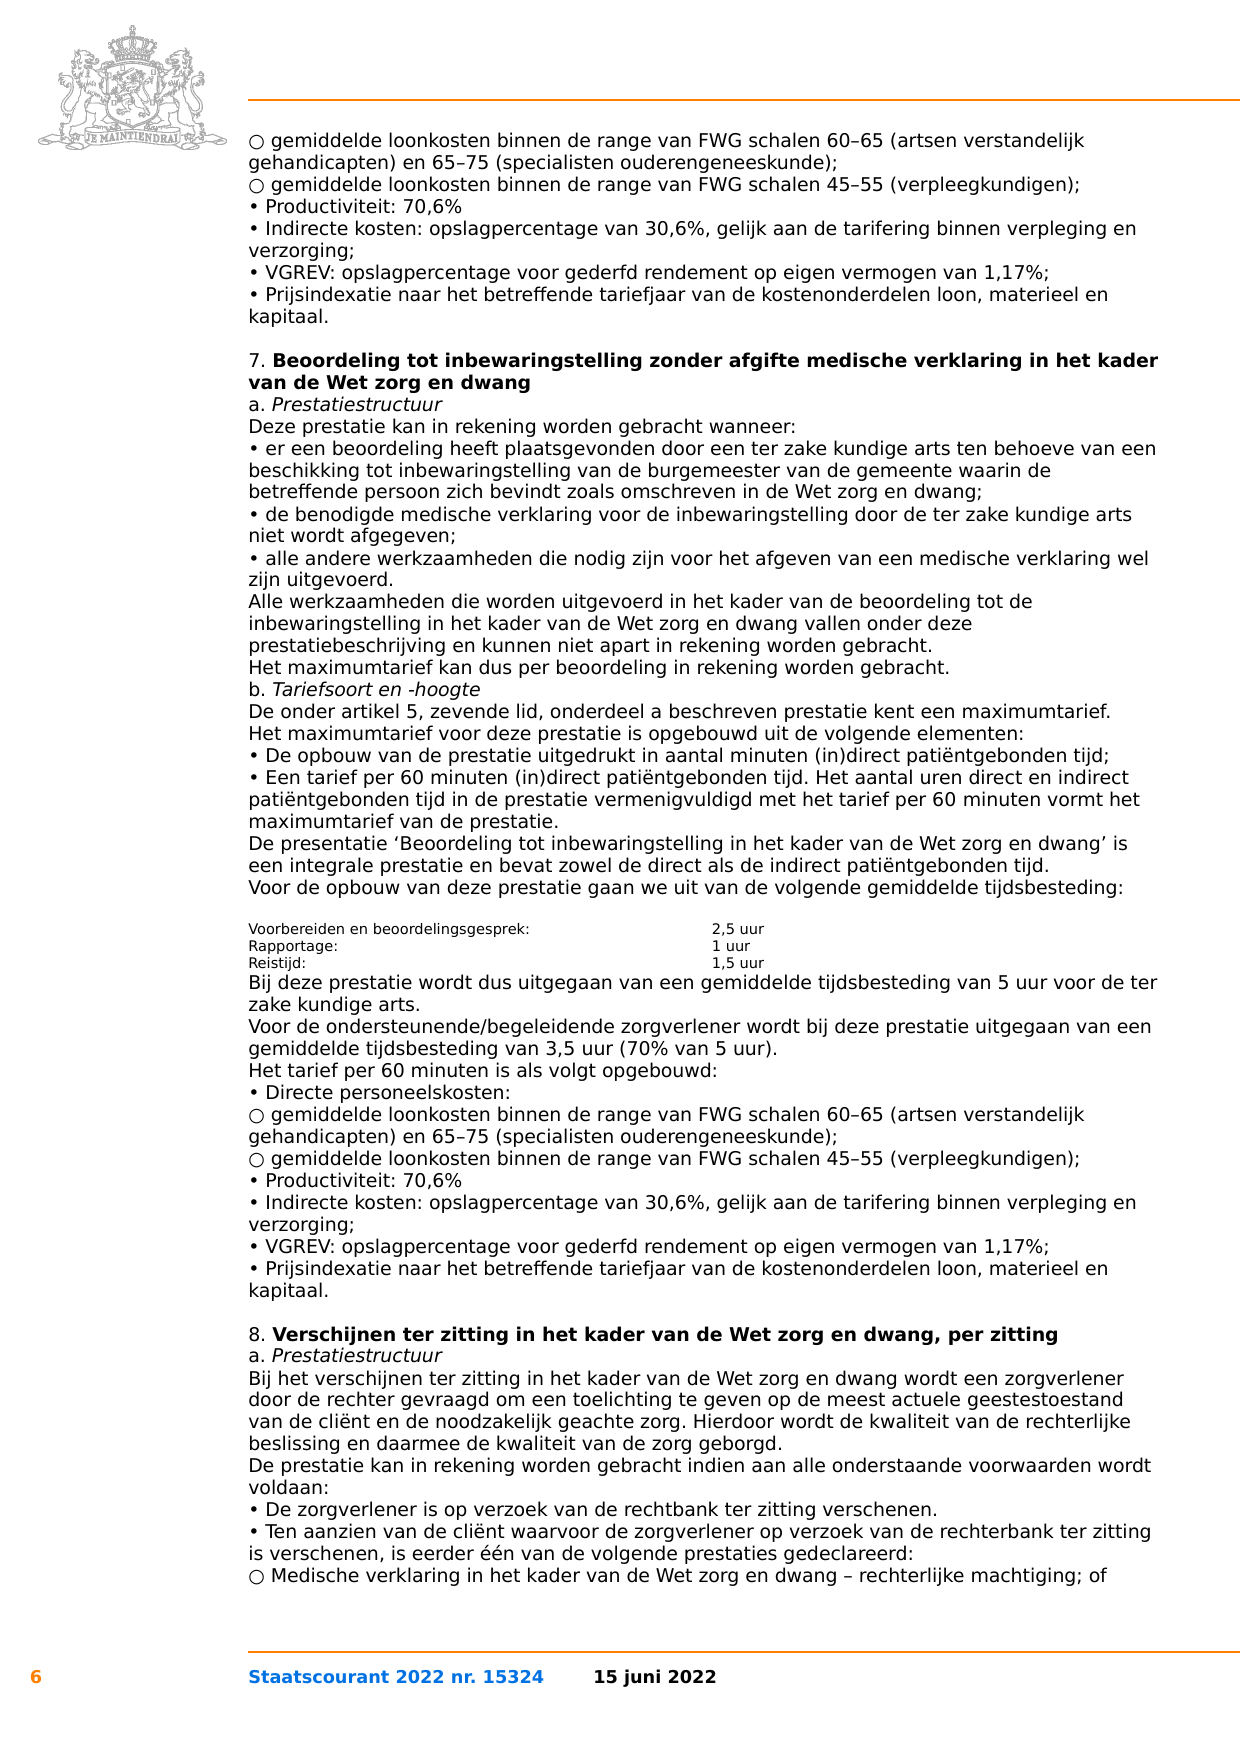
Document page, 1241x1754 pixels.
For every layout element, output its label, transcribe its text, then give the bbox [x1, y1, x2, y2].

table_cell 1 uur [706, 938, 1163, 955]
table_header 2,5 uur [706, 921, 1163, 938]
text ○ gemiddelde loonkosten binnen de range van FWG schalen 45–55 (verpleegkundigen); [248, 1148, 1163, 1170]
text ○ Medische verklaring in het kader van de Wet zorg en dwang – rechterlijke machtiging; of [248, 1565, 1163, 1587]
text a. Prestatiestructuur [248, 1345, 1163, 1367]
text • alle andere werkzaamheden die nodig zijn voor het afgeven van een medische verklaring wel zijn uitgevoerd. [248, 547, 1163, 591]
text ○ gemiddelde loonkosten binnen de range van FWG schalen 45–55 (verpleegkundigen); [248, 174, 1163, 196]
text Bij het verschijnen ter zitting in het kader van de Wet zorg en dwang wordt een zorgverlener door de rechter gevraagd om een toelichting te geven op de meest actuele geestestoestand van de cliënt en de noodzakelijk geachte zorg. Hierdoor wordt de kwaliteit van de rechterlijke beslissing en daarmee de kwaliteit van de zorg geborgd. [248, 1367, 1163, 1455]
text • Een tarief per 60 minuten (in)direct patiëntgebonden tijd. Het aantal uren direct en indirect patiëntgebonden tijd in de prestatie vermenigvuldigd met het tarief per 60 minuten vormt het maximumtarief van de prestatie. [248, 767, 1163, 833]
text • De zorgverlener is op verzoek van de rechtbank ter zitting verschenen. [248, 1499, 1163, 1521]
table_cell 1,5 uur [706, 955, 1163, 972]
text De prestatie kan in rekening worden gebracht indien aan alle onderstaande voorwaarden wordt voldaan: [248, 1455, 1163, 1499]
text • er een beoordeling heeft plaatsgevonden door een ter zake kundige arts ten behoeve van een beschikking tot inbewaringstelling van de burgemeester van de gemeente waarin de betreffende persoon zich bevindt zoals omschreven in de Wet zorg en dwang; [248, 437, 1163, 503]
picture [38, 25, 227, 150]
text ○ gemiddelde loonkosten binnen de range van FWG schalen 60–65 (artsen verstandelijk gehandicapten) en 65–75 (specialisten ouderengeneeskunde); [248, 1104, 1163, 1148]
text • VGREV: opslagpercentage voor gederfd rendement op eigen vermogen van 1,17%; [248, 1236, 1163, 1258]
table_cell Rapportage: [248, 938, 706, 955]
text • Prijsindexatie naar het betreffende tariefjaar van de kostenonderdelen loon, materieel en kapitaal. [248, 284, 1163, 328]
text Bij deze prestatie wordt dus uitgegaan van een gemiddelde tijdsbesteding van 5 uur voor de ter zake kundige arts. [248, 972, 1163, 1016]
text Voor de ondersteunende/begeleidende zorgverlener wordt bij deze prestatie uitgegaan van een gemiddelde tijdsbesteding van 3,5 uur (70% van 5 uur). [248, 1016, 1163, 1060]
text Het tarief per 60 minuten is als volgt opgebouwd: [248, 1060, 1163, 1082]
text De onder artikel 5, zevende lid, onderdeel a beschreven prestatie kent een maximumtarief. [248, 701, 1163, 723]
text • Indirecte kosten: opslagpercentage van 30,6%, gelijk aan de tarifering binnen verpleging en verzorging; [248, 218, 1163, 262]
text • Indirecte kosten: opslagpercentage van 30,6%, gelijk aan de tarifering binnen verpleging en verzorging; [248, 1192, 1163, 1236]
text • Ten aanzien van de cliënt waarvoor de zorgverlener op verzoek van de rechterbank ter zitting is verschenen, is eerder één van de volgende prestaties gedeclareerd: [248, 1521, 1163, 1565]
table_header Voorbereiden en beoordelingsgesprek: [248, 921, 706, 938]
text Alle werkzaamheden die worden uitgevoerd in het kader van de beoordeling tot de inbewaringstelling in het kader van de Wet zorg en dwang vallen onder deze prestatiebeschrijving en kunnen niet apart in rekening worden gebracht. [248, 591, 1163, 657]
text • De opbouw van de prestatie uitgedrukt in aantal minuten (in)direct patiëntgebonden tijd; [248, 745, 1163, 767]
text • Productiviteit: 70,6% [248, 1170, 1163, 1192]
text Deze prestatie kan in rekening worden gebracht wanneer: [248, 416, 1163, 437]
text 7. Beoordeling tot inbewaringstelling zonder afgifte medische verklaring in het kader van de Wet zorg en dwang [248, 349, 1163, 393]
text • Directe personeelskosten: [248, 1082, 1163, 1104]
text Het maximumtarief kan dus per beoordeling in rekening worden gebracht. [248, 657, 1163, 679]
text 8. Verschijnen ter zitting in het kader van de Wet zorg en dwang, per zitting [248, 1323, 1163, 1345]
text ○ gemiddelde loonkosten binnen de range van FWG schalen 60–65 (artsen verstandelijk gehandicapten) en 65–75 (specialisten ouderengeneeskunde); [248, 130, 1163, 174]
text Voor de opbouw van deze prestatie gaan we uit van de volgende gemiddelde tijdsbesteding: [248, 877, 1163, 899]
table_cell Reistijd: [248, 955, 706, 972]
text a. Prestatiestructuur [248, 393, 1163, 416]
text De presentatie ‘Beoordeling tot inbewaringstelling in het kader van de Wet zorg en dwang’ is een integrale prestatie en bevat zowel de direct als de indirect patiëntgebonden tijd. [248, 833, 1163, 877]
text Het maximumtarief voor deze prestatie is opgebouwd uit de volgende elementen: [248, 723, 1163, 745]
text • VGREV: opslagpercentage voor gederfd rendement op eigen vermogen van 1,17%; [248, 262, 1163, 284]
text • Productiviteit: 70,6% [248, 196, 1163, 218]
text b. Tariefsoort en -hoogte [248, 679, 1163, 701]
text • Prijsindexatie naar het betreffende tariefjaar van de kostenonderdelen loon, materieel en kapitaal. [248, 1258, 1163, 1302]
text • de benodigde medische verklaring voor de inbewaringstelling door de ter zake kundige arts niet wordt afgegeven; [248, 503, 1163, 547]
